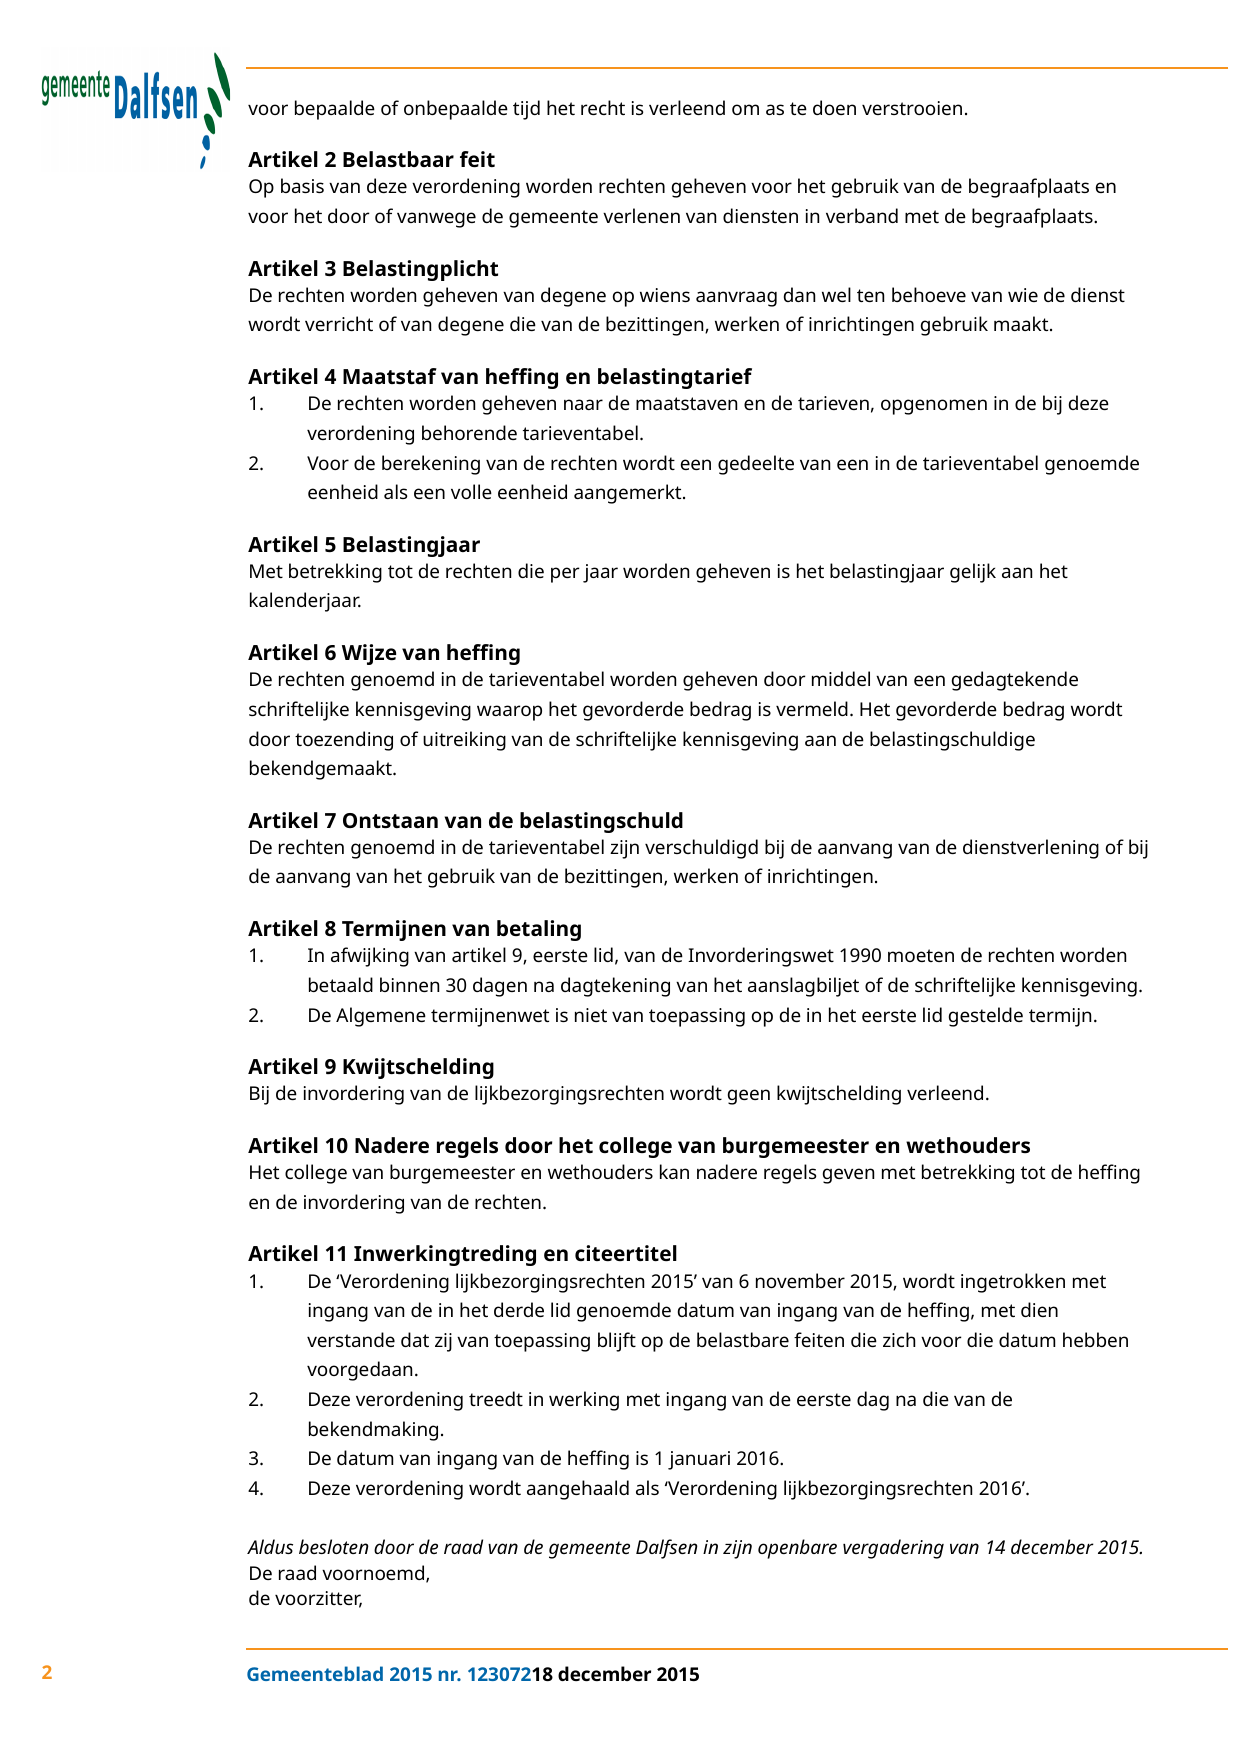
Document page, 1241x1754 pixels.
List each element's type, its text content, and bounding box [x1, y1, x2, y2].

list De datum van ingang van de heffing is 1 januari 2016. [248, 1445, 1152, 1471]
text Het college van burgemeester en wethouders kan nadere regels geven met betrekking tot de heffing en de invordering van de rechten. [248, 1159, 1152, 1215]
list Deze verordening wordt aangehaald als ‘Verordening lijkbezorgingsrechten 2016’. [248, 1475, 1152, 1501]
picture [41, 47, 231, 172]
text Artikel 3 Belastingplicht [248, 254, 1152, 282]
text De rechten genoemd in de tarieventabel zijn verschuldigd bij de aanvang van de dienstverlening of bij de aanvang van het gebruik van de bezittingen, werken of inrichtingen. [248, 834, 1152, 889]
text Met betrekking tot de rechten die per jaar worden geheven is het belastingjaar gelijk aan het kalenderjaar. [248, 558, 1152, 613]
text Artikel 9 Kwijtschelding [248, 1052, 1152, 1081]
list De Algemene termijnenwet is niet van toepassing op de in het eerste lid gestelde termijn. [248, 1002, 1152, 1027]
text Artikel 7 Ontstaan van de belastingschuld [248, 806, 1152, 834]
text De raad voornoemd, [248, 1560, 1152, 1586]
text Artikel 2 Belastbaar feit [248, 145, 1152, 174]
list De ‘Verordening lijkbezorgingsrechten 2015’ van 6 november 2015, wordt ingetrokken met ingang van de in het derde lid genoemde datum van ingang van de heffing, met dien verstande dat zij van toepassing blijft op de belastbare feiten die zich voor die datum hebben voorgedaan. [248, 1268, 1152, 1382]
text Bij de invordering van de lijkbezorgingsrechten wordt geen kwijtschelding verleend. [248, 1081, 1152, 1106]
text Artikel 6 Wijze van heffing [248, 638, 1152, 667]
text Op basis van deze verordening worden rechten geheven voor het gebruik van de begraafplaats en voor het door of vanwege de gemeente verlenen van diensten in verband met de begraafplaats. [248, 174, 1152, 229]
text De rechten worden geheven van degene op wiens aanvraag dan wel ten behoeve van wie de dienst wordt verricht of van degene die van de bezittingen, werken of inrichtingen gebruik maakt. [248, 282, 1152, 337]
text Artikel 4 Maatstaf van heffing en belastingtarief [248, 362, 1152, 391]
text voor bepaalde of onbepaalde tijd het recht is verleend om as te doen verstrooien. [248, 95, 1152, 121]
text Artikel 8 Termijnen van betaling [248, 914, 1152, 943]
list Voor de berekening van de rechten wordt een gedeelte van een in de tarieventabel genoemde eenheid als een volle eenheid aangemerkt. [248, 450, 1152, 505]
text Aldus besloten door de raad van de gemeente Dalfsen in zijn openbare vergadering van 14 december 2015. [248, 1534, 1152, 1560]
text Artikel 5 Belastingjaar [248, 530, 1152, 558]
list In afwijking van artikel 9, eerste lid, van de Invorderingswet 1990 moeten de rechten worden betaald binnen 30 dagen na dagtekening van het aanslagbiljet of de schriftelijke kennisgeving. [248, 943, 1152, 998]
list Deze verordening treedt in werking met ingang van de eerste dag na die van de bekendmaking. [248, 1386, 1152, 1442]
text Artikel 11 Inwerkingtreding en citeertitel [248, 1239, 1152, 1268]
text De rechten genoemd in de tarieventabel worden geheven door middel van een gedagtekende schriftelijke kennisgeving waarop het gevorderde bedrag is vermeld. Het gevorderde bedrag wordt door toezending of uitreiking van de schriftelijke kennisgeving aan de belastingschuldige bekendgemaakt. [248, 667, 1152, 781]
text Artikel 10 Nadere regels door het college van burgemeester en wethouders [248, 1131, 1152, 1159]
list De rechten worden geheven naar de maatstaven en de tarieven, opgenomen in de bij deze verordening behorende tarieventabel. [248, 391, 1152, 446]
text de voorzitter, [248, 1586, 1152, 1611]
